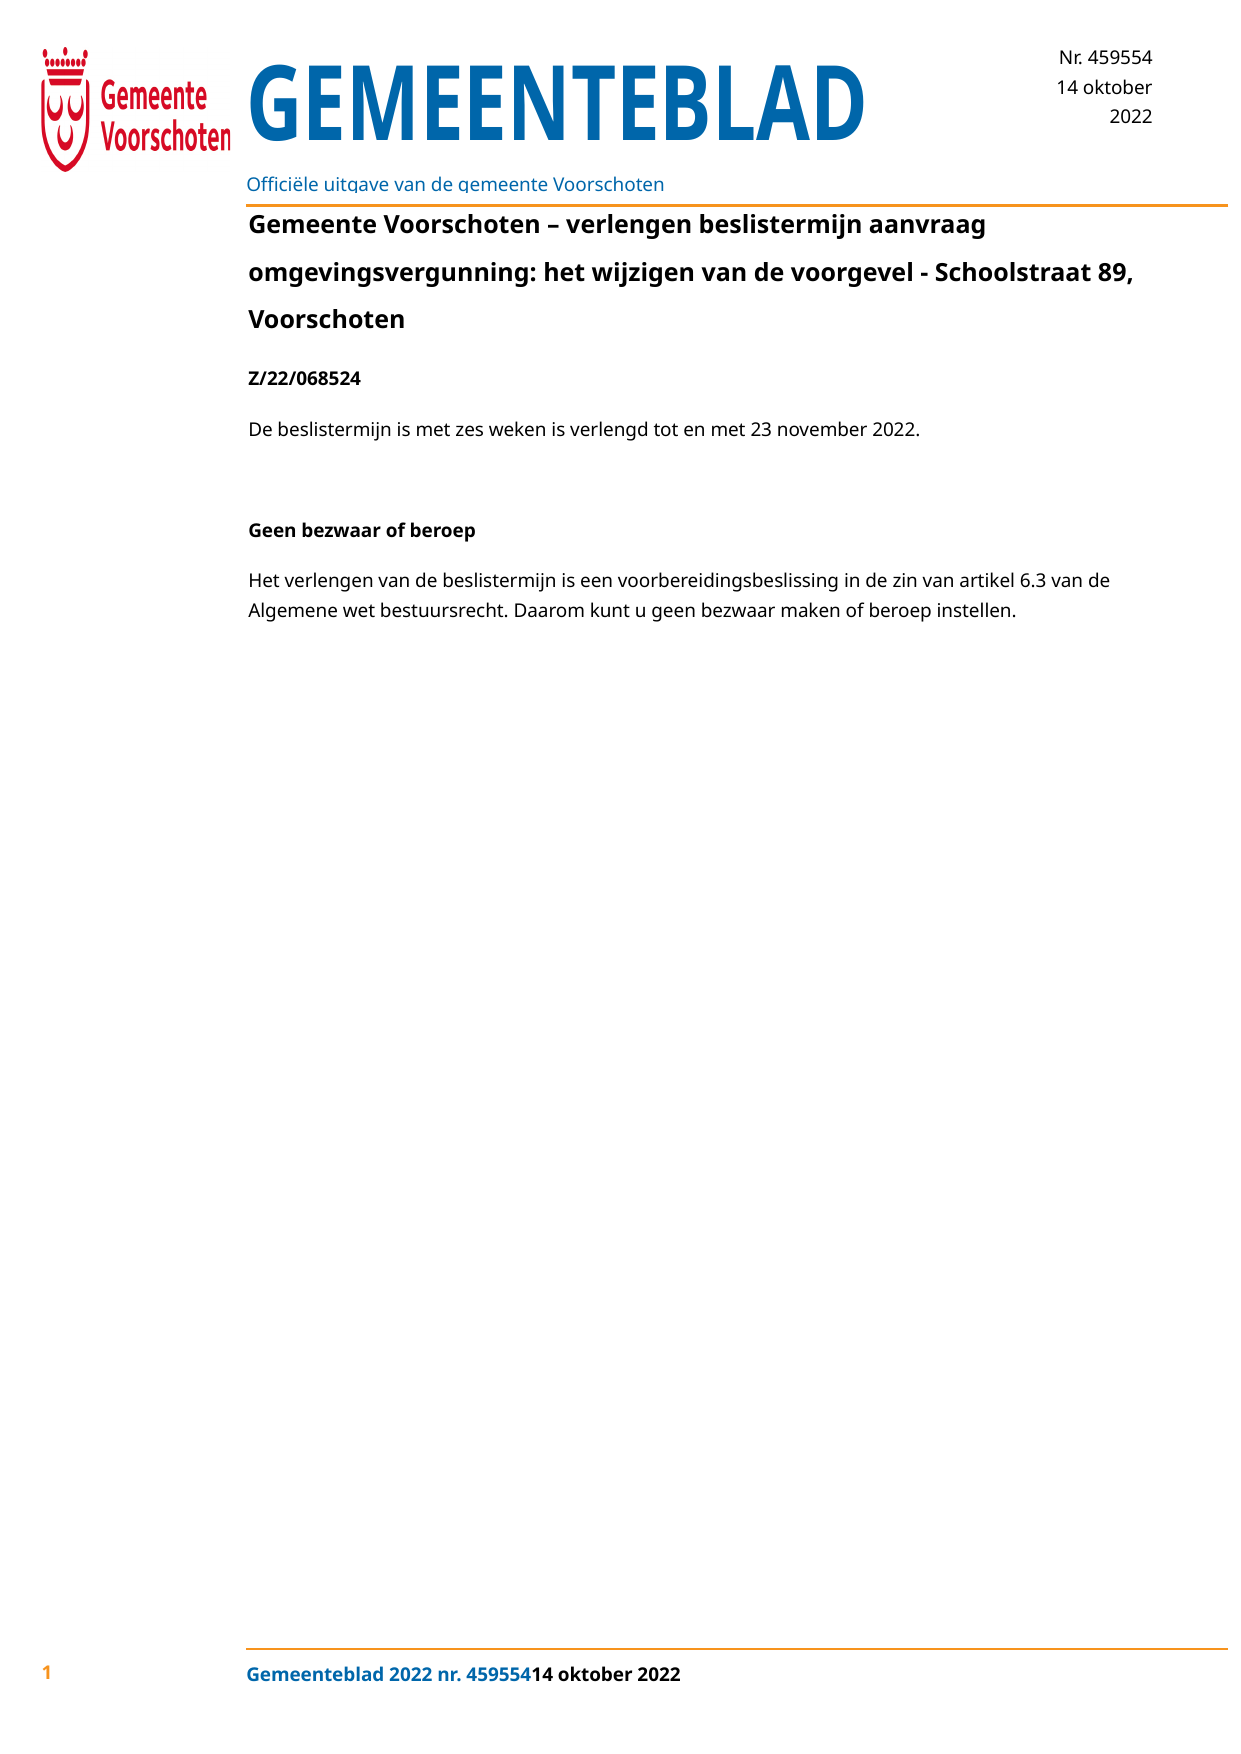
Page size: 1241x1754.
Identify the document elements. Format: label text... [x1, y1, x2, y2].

text Geen bezwaar of beroep [248, 517, 1152, 542]
text Het verlengen van de beslistermijn is een voorbereidingsbeslissing in de zin van artikel 6.3 van de Algemene wet bestuursrecht. Daarom kunt u geen bezwaar maken of beroep instellen. [248, 567, 1152, 622]
text De beslistermijn is met zes weken is verlengd tot en met 23 november 2022. [248, 416, 1152, 442]
picture [41, 47, 231, 172]
text Gemeente Voorschoten – verlengen beslistermijn aanvraag omgevingsvergunning: het wijzigen van de voorgevel - Schoolstraat 89, Voorschoten [248, 207, 1152, 336]
text Z/22/068524 [248, 366, 1152, 391]
